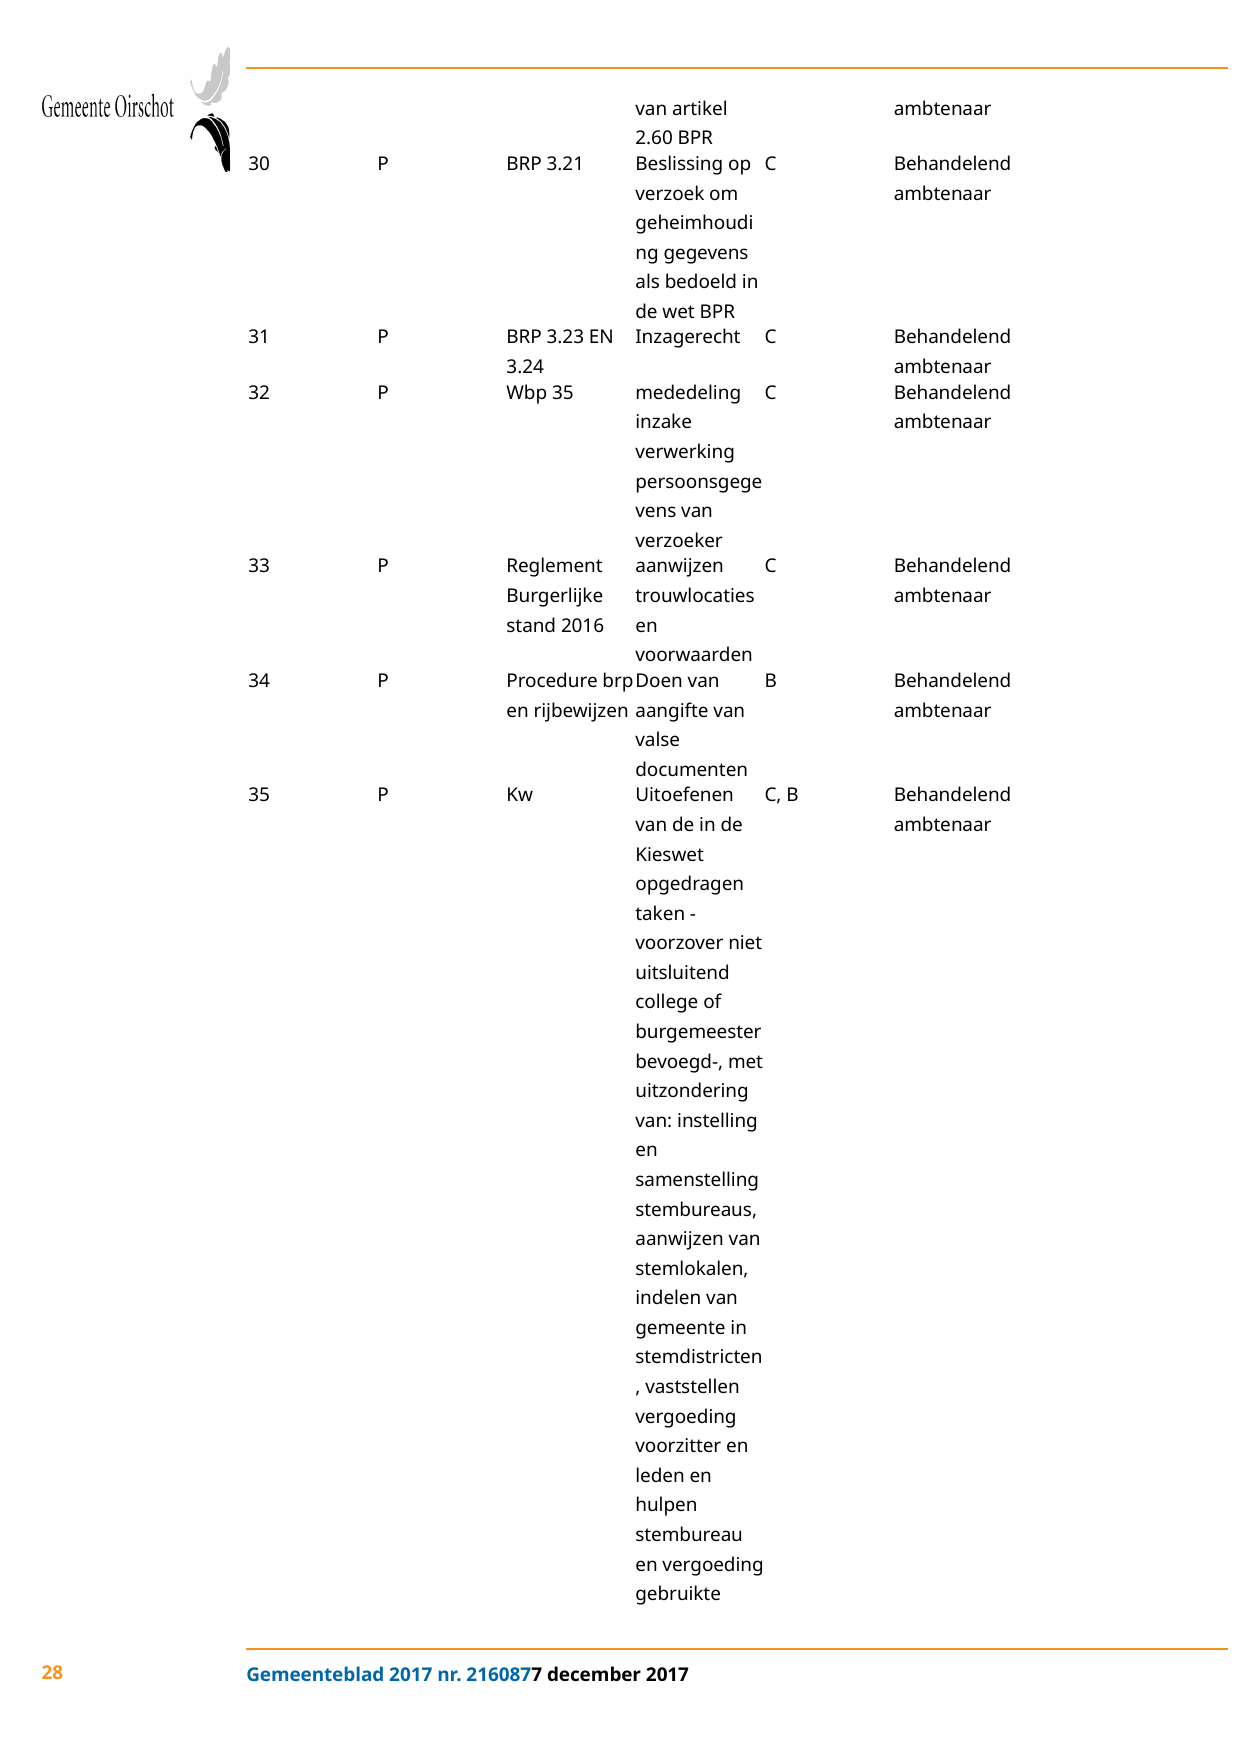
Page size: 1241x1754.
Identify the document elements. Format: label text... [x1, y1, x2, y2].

table_cell 30 [248, 150, 377, 324]
table_cell Behandelend ambtenaar [894, 553, 1022, 667]
table_cell Behandelend ambtenaar [894, 782, 1022, 1606]
table_cell Reglement Burgerlijke stand 2016 [506, 553, 635, 667]
table_cell [1023, 667, 1152, 782]
table_cell 31 [248, 324, 377, 379]
table_cell P [377, 379, 506, 553]
table_cell [764, 95, 893, 150]
table_cell aanwijzen trouwlocaties en voorwaarden [635, 553, 764, 667]
table_cell [248, 95, 377, 150]
table_cell C [764, 553, 893, 667]
table_cell 33 [248, 553, 377, 667]
table_cell Behandelend ambtenaar [894, 150, 1022, 324]
table_cell [1023, 379, 1152, 553]
table_cell Beslissing op verzoek om geheimhouding gegevens als bedoeld in de wet BPR [635, 150, 764, 324]
table_cell van artikel 2.60 BPR [635, 95, 764, 150]
table_cell P [377, 667, 506, 782]
table_cell C [764, 379, 893, 553]
table_cell P [377, 553, 506, 667]
table_cell C [764, 150, 893, 324]
table_cell Doen van aangifte van valse documenten [635, 667, 764, 782]
table_cell Behandelend ambtenaar [894, 379, 1022, 553]
table_cell P [377, 324, 506, 379]
table_cell mededeling inzake verwerking persoonsgegevens van verzoeker [635, 379, 764, 553]
table_cell Behandelend ambtenaar [894, 667, 1022, 782]
table_cell 34 [248, 667, 377, 782]
table_cell ambtenaar [894, 95, 1022, 150]
picture [41, 47, 231, 172]
table_cell [377, 95, 506, 150]
table_cell [506, 95, 635, 150]
table_cell Behandelend ambtenaar [894, 324, 1022, 379]
table_cell BRP 3.21 [506, 150, 635, 324]
table_cell Inzagerecht [635, 324, 764, 379]
table_cell [1023, 150, 1152, 324]
table_cell C, B [764, 782, 893, 1606]
table_cell BRP 3.23 EN 3.24 [506, 324, 635, 379]
table_cell Wbp 35 [506, 379, 635, 553]
table_cell 35 [248, 782, 377, 1606]
table_cell [1023, 95, 1152, 150]
table_cell [1023, 324, 1152, 379]
table_cell [1023, 782, 1152, 1606]
table_cell Procedure brp en rijbewijzen [506, 667, 635, 782]
table_cell Uitoefenen van de in de Kieswet opgedragen taken -voorzover niet uitsluitend college of burgemeester bevoegd-, met uitzondering van: instelling en samenstelling stembureaus, aanwijzen van stemlokalen, indelen van gemeente in stemdistricten, vaststellen vergoeding voorzitter en leden en hulpen stembureau en vergoeding gebruikte [635, 782, 764, 1606]
table_cell 32 [248, 379, 377, 553]
table_cell B [764, 667, 893, 782]
table_cell Kw [506, 782, 635, 1606]
table_cell [1023, 553, 1152, 667]
table_cell P [377, 150, 506, 324]
table_cell P [377, 782, 506, 1606]
table_cell C [764, 324, 893, 379]
